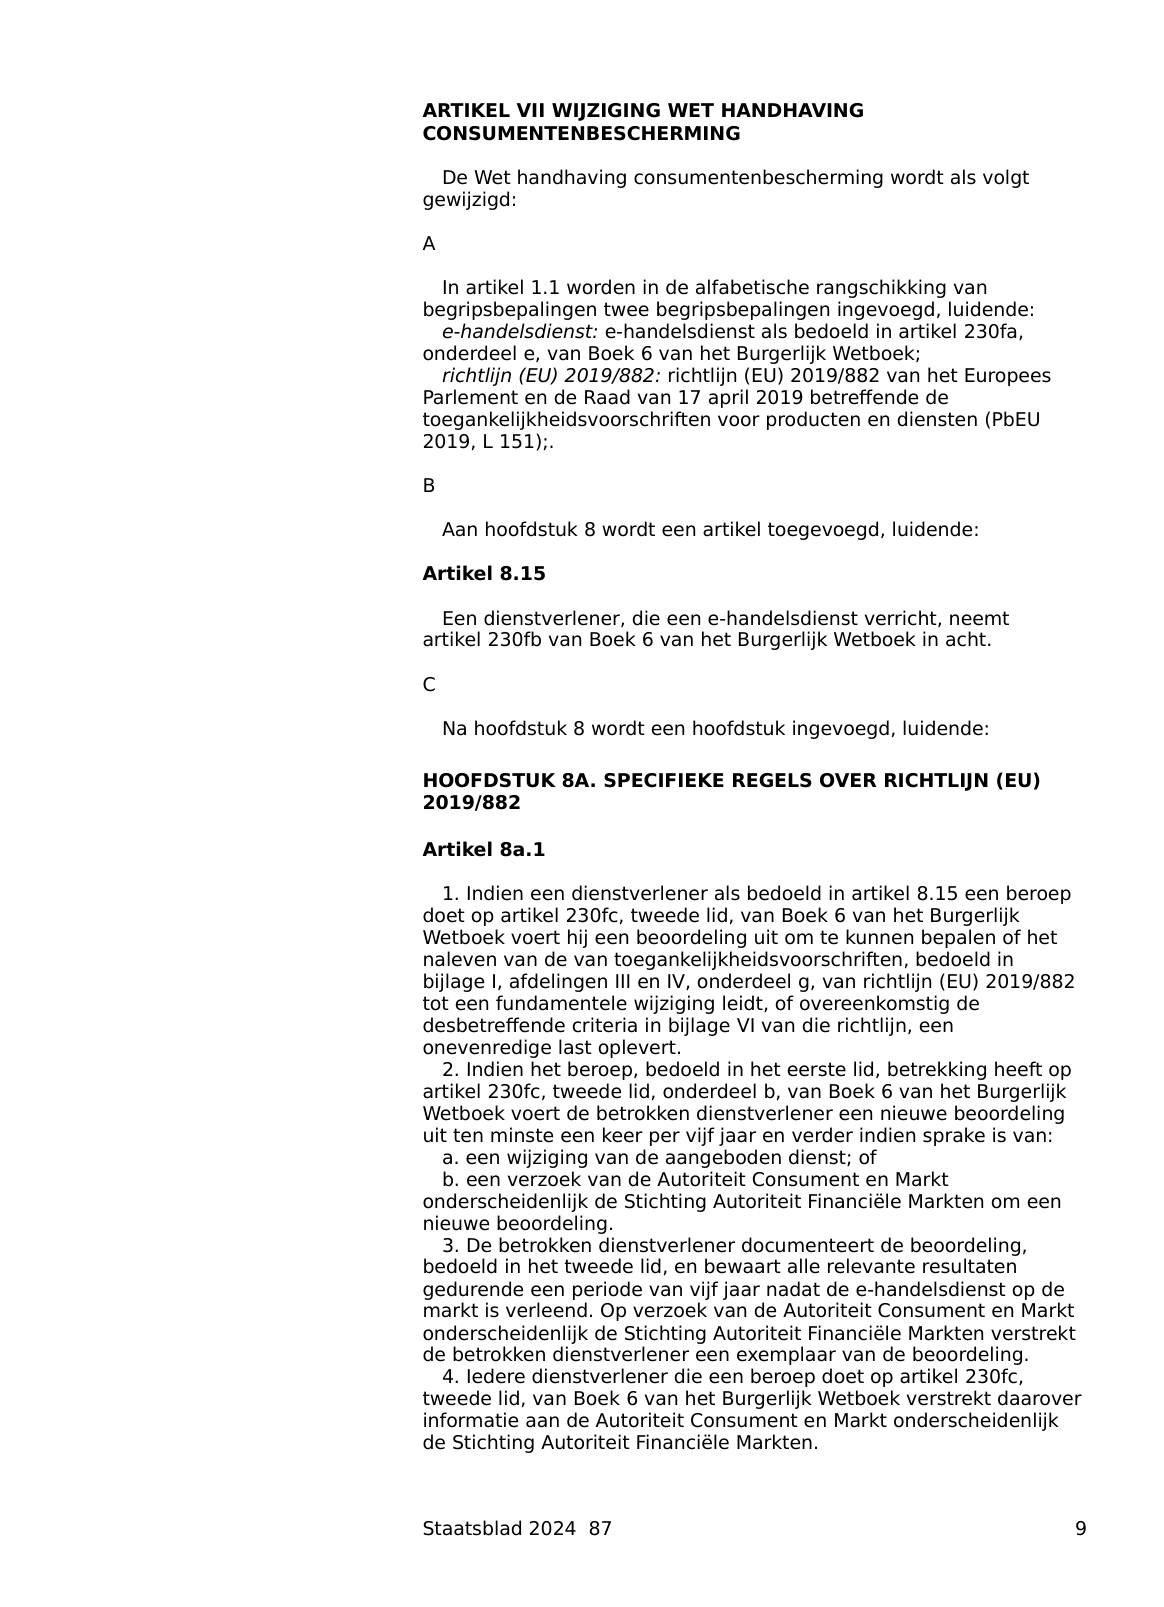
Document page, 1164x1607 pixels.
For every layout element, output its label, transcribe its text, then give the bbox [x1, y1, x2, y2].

text 4. Iedere dienstverlener die een beroep doet op artikel 230fc, tweede lid, van Boek 6 van het Burgerlijk Wetboek verstrekt daarover informatie aan de Autoriteit Consument en Markt onderscheidenlijk de Stichting Autoriteit Financiële Markten. [422, 1366, 1087, 1454]
subtitle Artikel 8.15 [422, 563, 1087, 585]
text e-handelsdienst: e-handelsdienst als bedoeld in artikel 230fa, onderdeel e, van Boek 6 van het Burgerlijk Wetboek; [422, 321, 1087, 365]
subtitle Artikel 8a.1 [422, 839, 1087, 861]
text Aan hoofdstuk 8 wordt een artikel toegevoegd, luidende: [422, 519, 1087, 541]
text 2. Indien het beroep, bedoeld in het eerste lid, betrekking heeft op artikel 230fc, tweede lid, onderdeel b, van Boek 6 van het Burgerlijk Wetboek voert de betrokken dienstverlener een nieuwe beoordeling uit ten minste een keer per vijf jaar en verder indien sprake is van: [422, 1059, 1087, 1147]
subtitle HOOFDSTUK 8A. SPECIFIEKE REGELS OVER RICHTLIJN (EU) 2019/882 [422, 770, 1087, 814]
text 3. De betrokken dienstverlener documenteert de beoordeling, bedoeld in het tweede lid, en bewaart alle relevante resultaten gedurende een periode van vijf jaar nadat de e-handelsdienst op de markt is verleend. Op verzoek van de Autoriteit Consument en Markt onderscheidenlijk de Stichting Autoriteit Financiële Markten verstrekt de betrokken dienstverlener een exemplaar van de beoordeling. [422, 1234, 1087, 1366]
text b. een verzoek van de Autoriteit Consument en Markt onderscheidenlijk de Stichting Autoriteit Financiële Markten om een nieuwe beoordeling. [422, 1168, 1087, 1234]
text Een dienstverlener, die een e-handelsdienst verricht, neemt artikel 230fb van Boek 6 van het Burgerlijk Wetboek in acht. [422, 607, 1087, 651]
text C [422, 673, 1087, 696]
text a. een wijziging van de aangeboden dienst; of [422, 1147, 1087, 1168]
text In artikel 1.1 worden in de alfabetische rangschikking van begripsbepalingen twee begripsbepalingen ingevoegd, luidende: [422, 277, 1087, 321]
text A [422, 233, 1087, 255]
text 1. Indien een dienstverlener als bedoeld in artikel 8.15 een beroep doet op artikel 230fc, tweede lid, van Boek 6 van het Burgerlijk Wetboek voert hij een beoordeling uit om te kunnen bepalen of het naleven van de van toegankelijkheidsvoorschriften, bedoeld in bijlage I, afdelingen III en IV, onderdeel g, van richtlijn (EU) 2019/882 tot een fundamentele wijziging leidt, of overeenkomstig de desbetreffende criteria in bijlage VI van die richtlijn, een onevenredige last oplevert. [422, 883, 1087, 1059]
text richtlijn (EU) 2019/882: richtlijn (EU) 2019/882 van het Europees Parlement en de Raad van 17 april 2019 betreffende de toegankelijkheidsvoorschriften voor producten en diensten (PbEU 2019, L 151);. [422, 365, 1087, 453]
text B [422, 475, 1087, 497]
subtitle ARTIKEL VII WIJZIGING WET HANDHAVING CONSUMENTENBESCHERMING [422, 100, 1087, 144]
text De Wet handhaving consumentenbescherming wordt als volgt gewijzigd: [422, 167, 1087, 211]
text Na hoofdstuk 8 wordt een hoofdstuk ingevoegd, luidende: [422, 718, 1087, 740]
